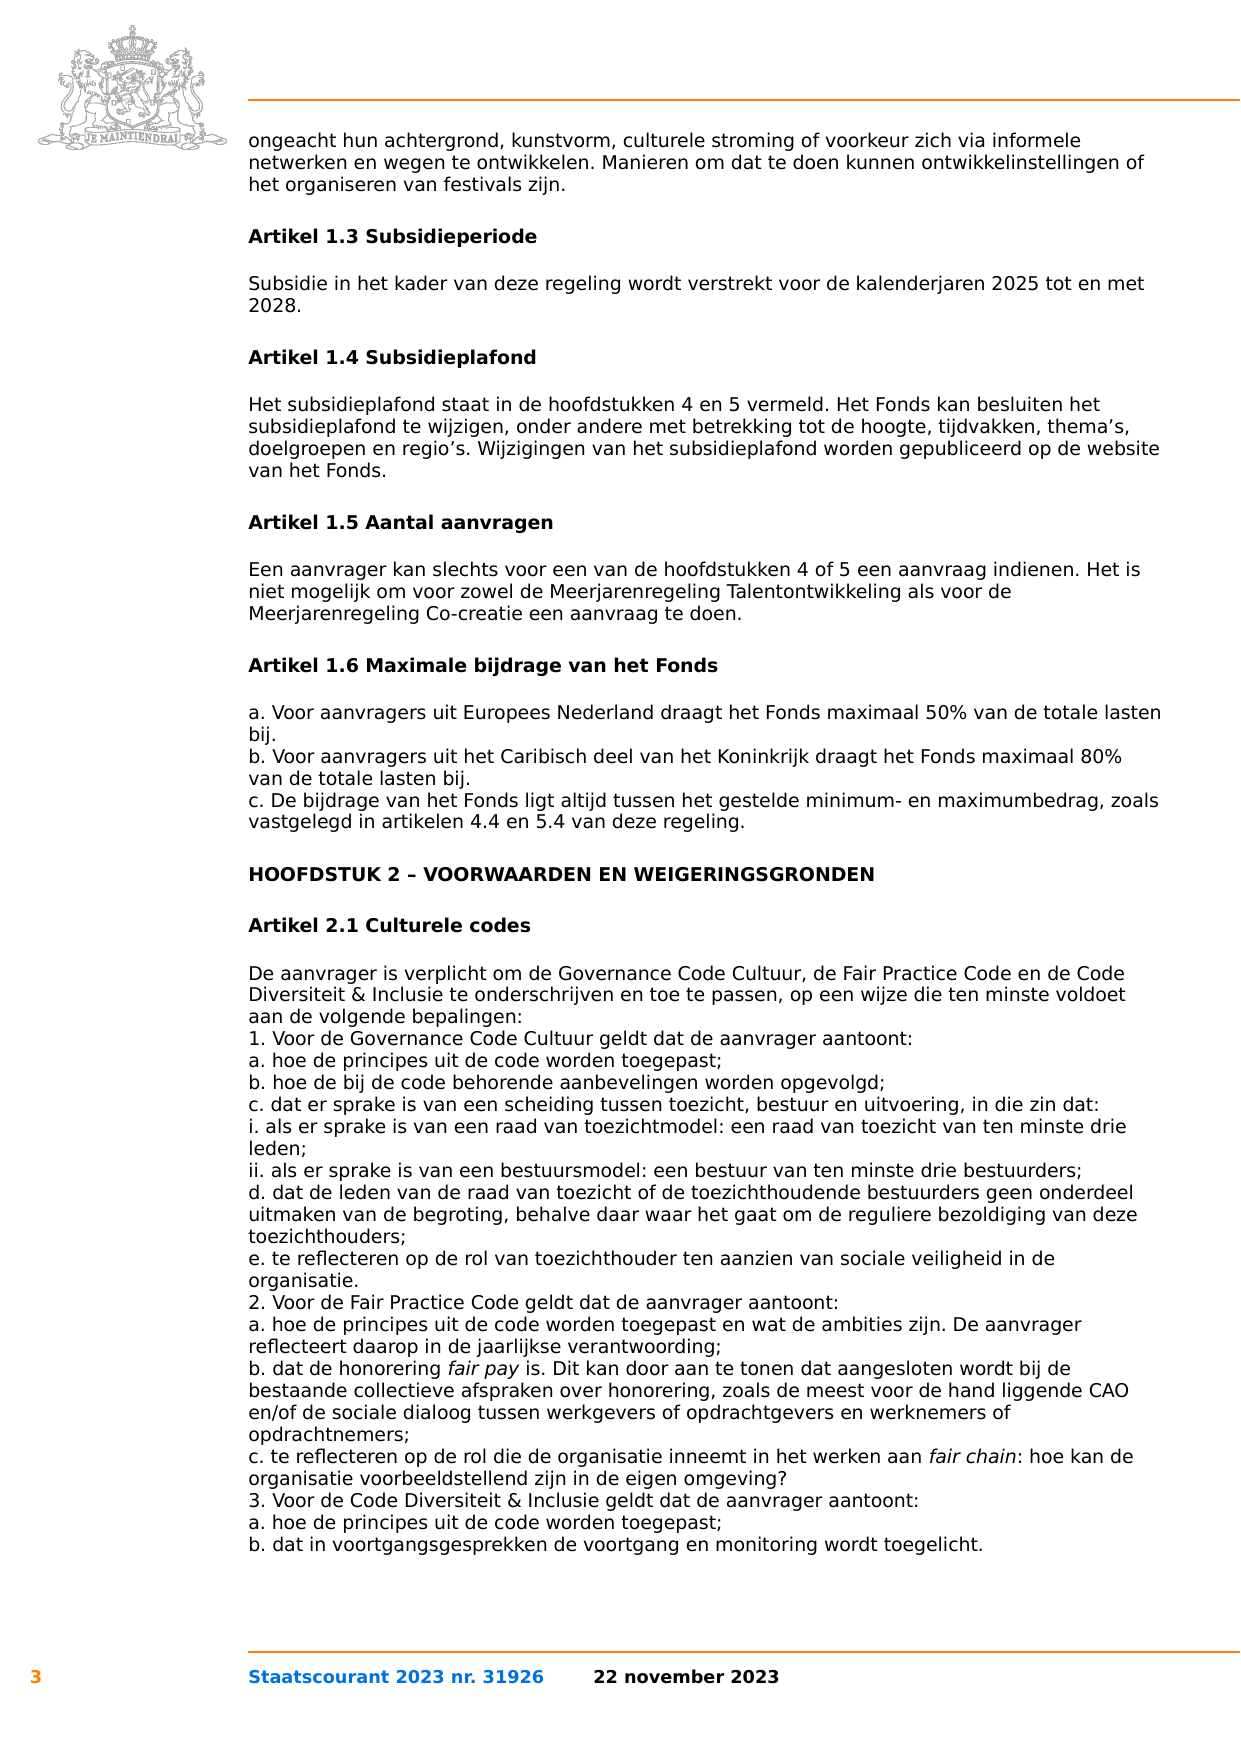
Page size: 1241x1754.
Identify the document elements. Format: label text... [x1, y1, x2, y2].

text 1. Voor de Governance Code Cultuur geldt dat de aanvrager aantoont: [248, 1028, 1163, 1050]
text 2. Voor de Fair Practice Code geldt dat de aanvrager aantoont: [248, 1292, 1163, 1314]
subtitle Artikel 1.6 Maximale bijdrage van het Fonds [248, 654, 1163, 677]
text a. hoe de principes uit de code worden toegepast; [248, 1512, 1163, 1534]
subtitle Artikel 1.5 Aantal aanvragen [248, 512, 1163, 534]
subtitle HOOFDSTUK 2 – VOORWAARDEN EN WEIGERINGSGRONDEN [248, 863, 1163, 885]
text b. hoe de bij de code behorende aanbevelingen worden opgevolgd; [248, 1072, 1163, 1094]
text Een aanvrager kan slechts voor een van de hoofdstukken 4 of 5 een aanvraag indienen. Het is niet mogelijk om voor zowel de Meerjarenregeling Talentontwikkeling als voor de Meerjarenregeling Co-creatie een aanvraag te doen. [248, 559, 1163, 624]
text ii. als er sprake is van een bestuursmodel: een bestuur van ten minste drie bestuurders; [248, 1160, 1163, 1182]
text 3. Voor de Code Diversiteit & Inclusie geldt dat de aanvrager aantoont: [248, 1490, 1163, 1512]
subtitle Artikel 1.3 Subsidieperiode [248, 226, 1163, 248]
text i. als er sprake is van een raad van toezichtmodel: een raad van toezicht van ten minste drie leden; [248, 1116, 1163, 1160]
text De aanvrager is verplicht om de Governance Code Cultuur, de Fair Practice Code en de Code Diversiteit & Inclusie te onderschrijven en toe te passen, op een wijze die ten minste voldoet aan de volgende bepalingen: [248, 962, 1163, 1028]
text a. Voor aanvragers uit Europees Nederland draagt het Fonds maximaal 50% van de totale lasten bij. [248, 702, 1163, 746]
text a. hoe de principes uit de code worden toegepast en wat de ambities zijn. De aanvrager reflecteert daarop in de jaarlijkse verantwoording; [248, 1314, 1163, 1358]
text c. dat er sprake is van een scheiding tussen toezicht, bestuur en uitvoering, in die zin dat: [248, 1094, 1163, 1116]
text Het subsidieplafond staat in de hoofdstukken 4 en 5 vermeld. Het Fonds kan besluiten het subsidieplafond te wijzigen, onder andere met betrekking tot de hoogte, tijdvakken, thema’s, doelgroepen en regio’s. Wijzigingen van het subsidieplafond worden gepubliceerd op de website van het Fonds. [248, 394, 1163, 482]
text b. dat de honorering fair pay is. Dit kan door aan te tonen dat aangesloten wordt bij de bestaande collectieve afspraken over honorering, zoals de meest voor de hand liggende CAO en/of de sociale dialoog tussen werkgevers of opdrachtgevers en werknemers of opdrachtnemers; [248, 1358, 1163, 1446]
text Subsidie in het kader van deze regeling wordt verstrekt voor de kalenderjaren 2025 tot en met 2028. [248, 273, 1163, 317]
text b. dat in voortgangsgesprekken de voortgang en monitoring wordt toegelicht. [248, 1534, 1163, 1556]
text e. te reflecteren op de rol van toezichthouder ten aanzien van sociale veiligheid in de organisatie. [248, 1248, 1163, 1292]
text b. Voor aanvragers uit het Caribisch deel van het Koninkrijk draagt het Fonds maximaal 80% van de totale lasten bij. [248, 746, 1163, 789]
subtitle Artikel 1.4 Subsidieplafond [248, 347, 1163, 369]
text c. De bijdrage van het Fonds ligt altijd tussen het gestelde minimum- en maximumbedrag, zoals vastgelegd in artikelen 4.4 en 5.4 van deze regeling. [248, 789, 1163, 833]
subtitle Artikel 2.1 Culturele codes [248, 915, 1163, 937]
text a. hoe de principes uit de code worden toegepast; [248, 1050, 1163, 1072]
text c. te reflecteren op de rol die de organisatie inneemt in het werken aan fair chain: hoe kan de organisatie voorbeeldstellend zijn in de eigen omgeving? [248, 1446, 1163, 1490]
text d. dat de leden van de raad van toezicht of de toezichthoudende bestuurders geen onderdeel uitmaken van de begroting, behalve daar waar het gaat om de reguliere bezoldiging van deze toezichthouders; [248, 1182, 1163, 1248]
text ongeacht hun achtergrond, kunstvorm, culturele stroming of voorkeur zich via informele netwerken en wegen te ontwikkelen. Manieren om dat te doen kunnen ontwikkelinstellingen of het organiseren van festivals zijn. [248, 130, 1163, 196]
picture [38, 25, 227, 150]
